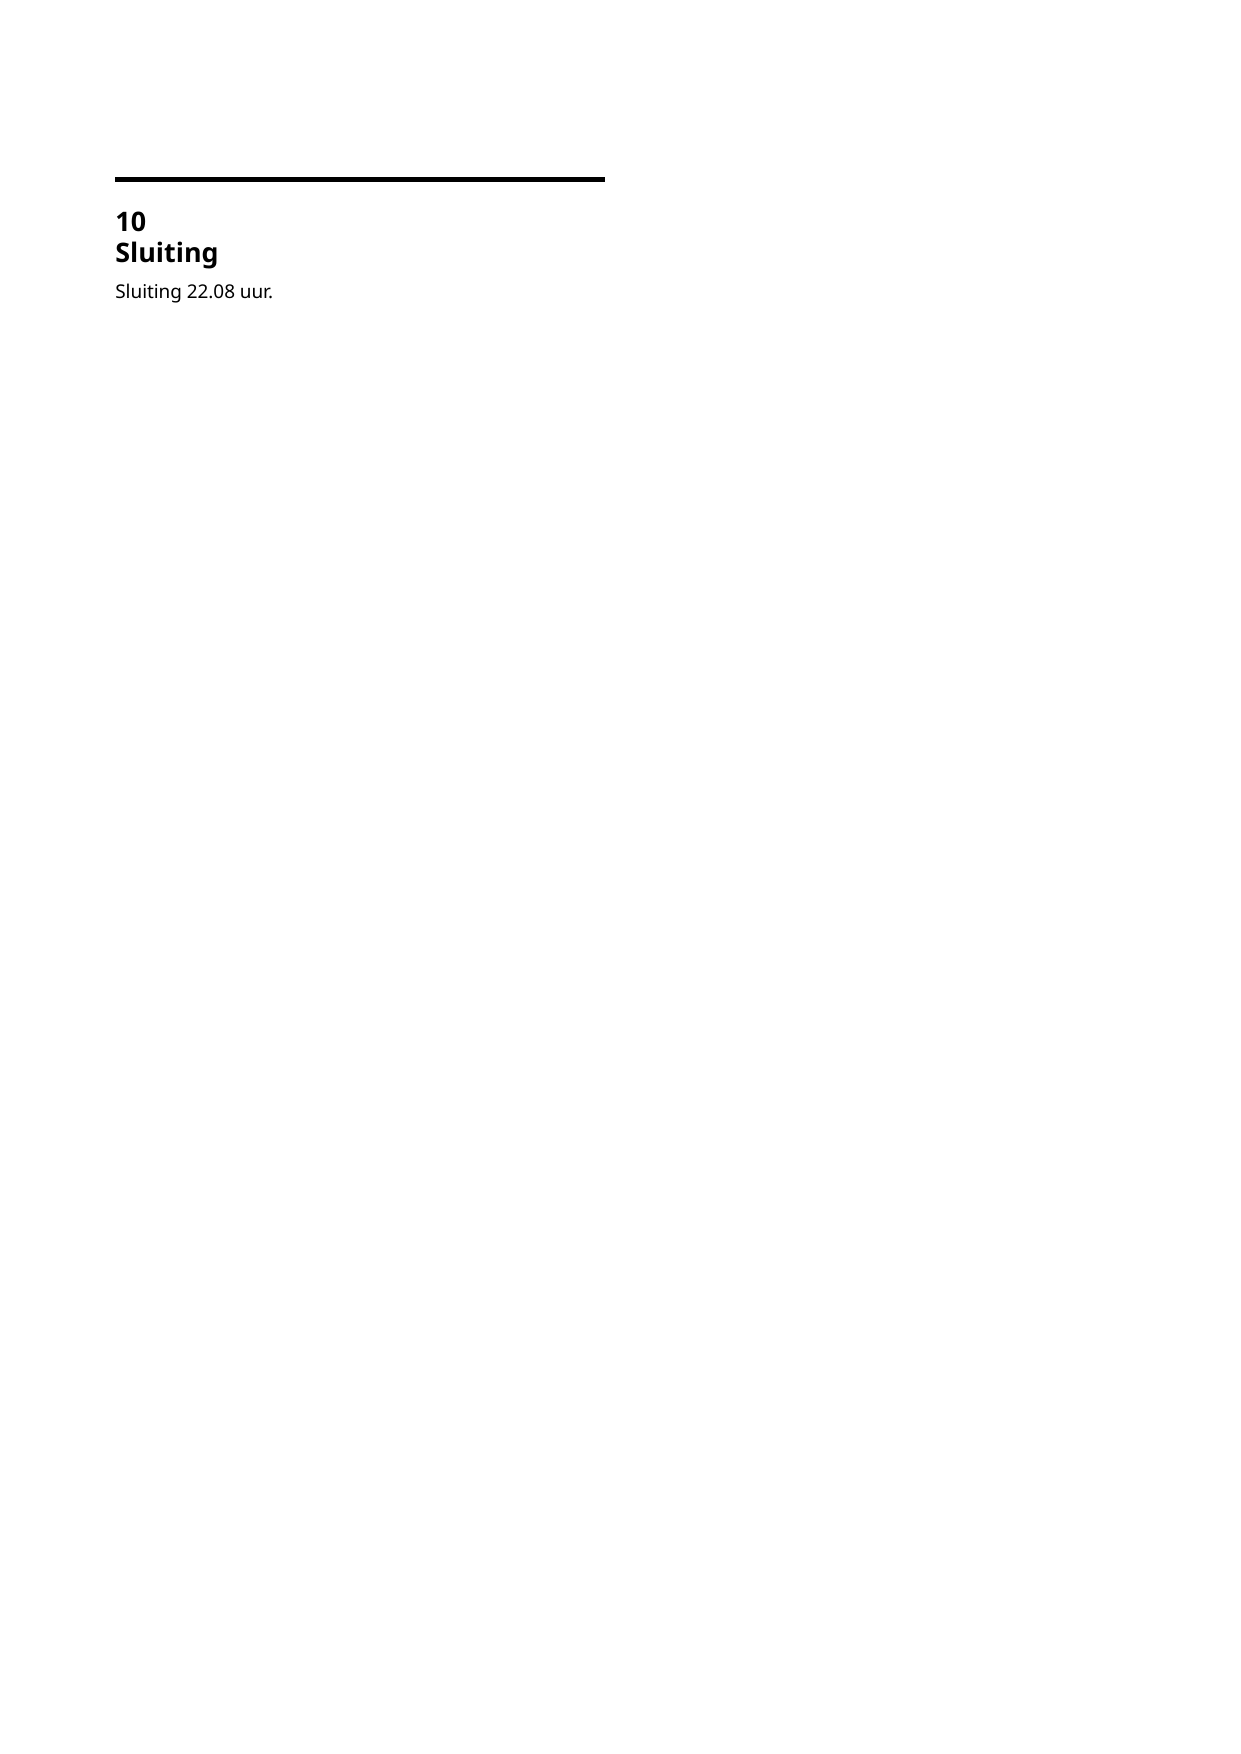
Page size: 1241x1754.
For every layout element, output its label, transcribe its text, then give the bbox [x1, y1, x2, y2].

text Sluiting [115, 239, 605, 283]
text 10 [115, 203, 605, 239]
text Sluiting 22.08 uur. [115, 283, 605, 302]
